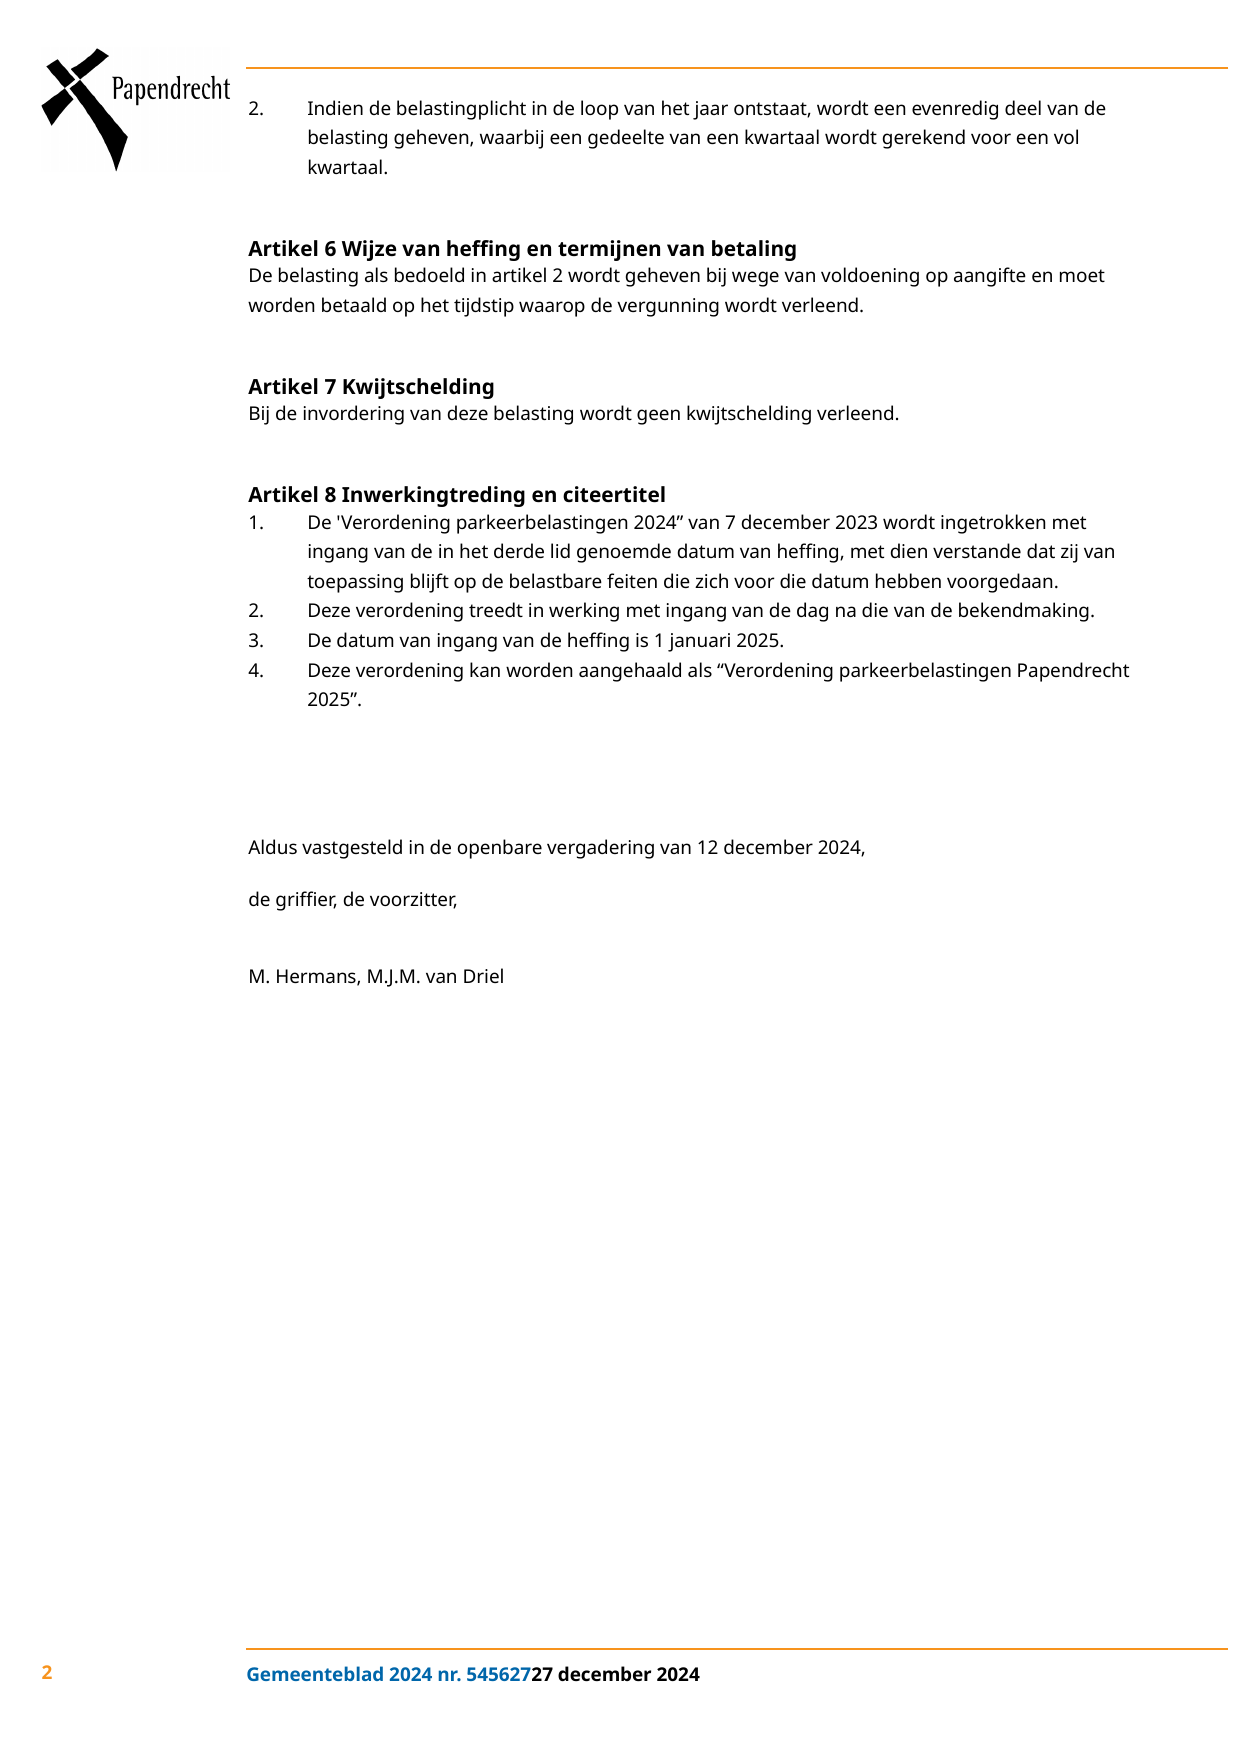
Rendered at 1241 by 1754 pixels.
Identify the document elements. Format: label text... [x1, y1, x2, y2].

text Bij de invordering van deze belasting wordt geen kwijtschelding verleend. [248, 400, 1152, 426]
list Indien de belastingplicht in de loop van het jaar ontstaat, wordt een evenredig deel van de belasting geheven, waarbij een gedeelte van een kwartaal wordt gerekend voor een vol kwartaal. [248, 95, 1152, 180]
text de griffier, de voorzitter, [248, 886, 1152, 911]
text Artikel 7 Kwijtschelding [248, 372, 1152, 400]
text Artikel 8 Inwerkingtreding en citeertitel [248, 480, 1152, 509]
text De belasting als bedoeld in artikel 2 wordt geheven bij wege van voldoening op aangifte en moet worden betaald op het tijdstip waarop de vergunning wordt verleend. [248, 262, 1152, 318]
list Deze verordening kan worden aangehaald als “Verordening parkeerbelastingen Papendrecht 2025”. [248, 657, 1152, 712]
text Aldus vastgesteld in de openbare vergadering van 12 december 2024, [248, 834, 1152, 860]
text M. Hermans, M.J.M. van Driel [248, 963, 1152, 989]
list De datum van ingang van de heffing is 1 januari 2025. [248, 627, 1152, 653]
text Artikel 6 Wijze van heffing en termijnen van betaling [248, 234, 1152, 262]
list Deze verordening treedt in werking met ingang van de dag na die van de bekendmaking. [248, 598, 1152, 623]
picture [41, 47, 231, 172]
list De 'Verordening parkeerbelastingen 2024” van 7 december 2023 wordt ingetrokken met ingang van de in het derde lid genoemde datum van heffing, met dien verstande dat zij van toepassing blijft op de belastbare feiten die zich voor die datum hebben voorgedaan. [248, 509, 1152, 594]
